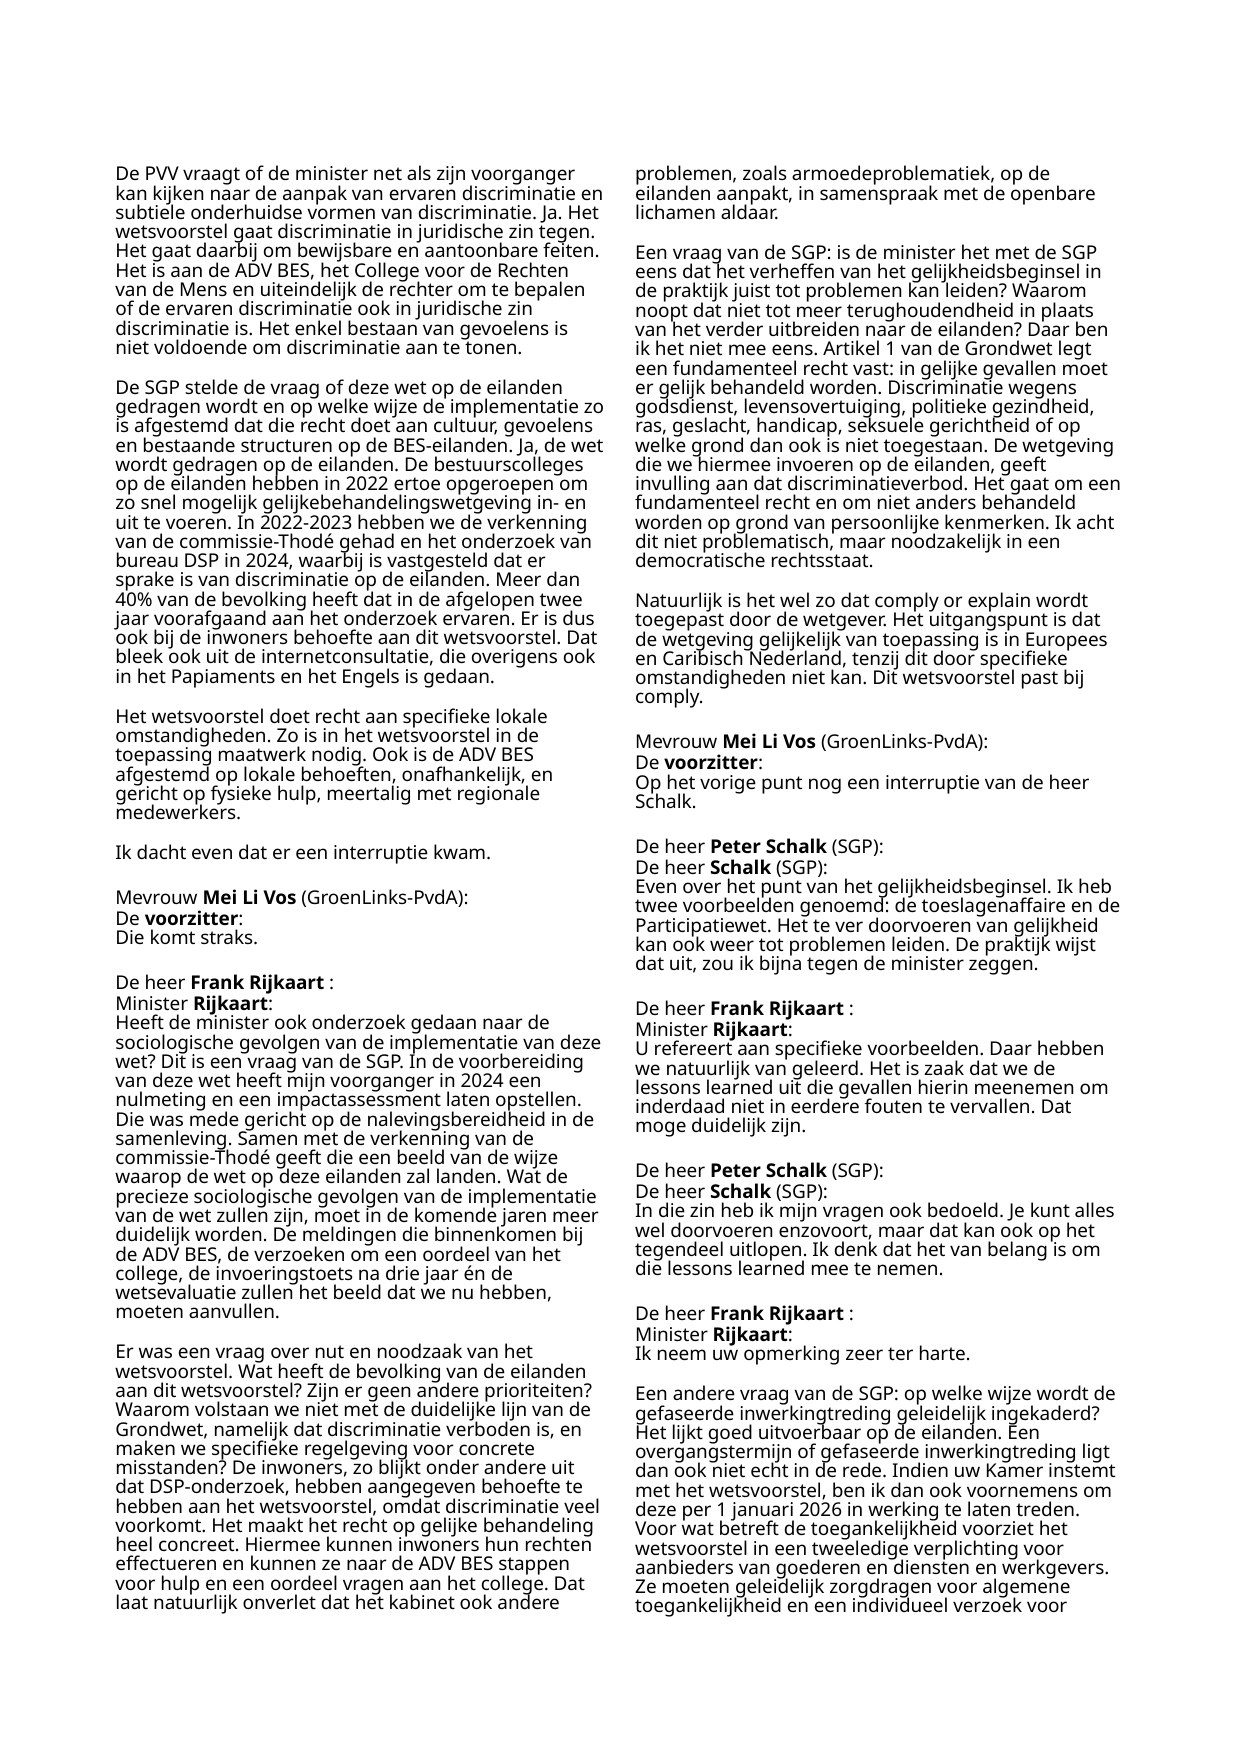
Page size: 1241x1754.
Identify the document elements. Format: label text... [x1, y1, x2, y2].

text De heer Schalk (SGP): [635, 859, 1125, 878]
text Even over het punt van het gelijkheidsbeginsel. Ik heb twee voorbeelden genoemd: de toeslagenaffaire en de Participatiewet. Het te ver doorvoeren van gelijkheid kan ook weer tot problemen leiden. De praktijk wijst dat uit, zou ik bijna tegen de minister zeggen. [635, 878, 1125, 974]
text Heeft de minister ook onderzoek gedaan naar de sociologische gevolgen van de implementatie van deze wet? Dit is een vraag van de SGP. In de voorbereiding van deze wet heeft mijn voorganger in 2024 een nulmeting en een impactassessment laten opstellen. Die was mede gericht op de nalevingsbereidheid in de samenleving. Samen met de verkenning van de commissie-Thodé geeft die een beeld van de wijze waarop de wet op deze eilanden zal landen. Wat de precieze sociologische gevolgen van de implementatie van de wet zullen zijn, moet in de komende jaren meer duidelijk worden. De meldingen die binnenkomen bij de ADV BES, de verzoeken om een oordeel van het college, de invoeringstoets na drie jaar én de wetsevaluatie zullen het beeld dat we nu hebben, moeten aanvullen. [115, 1014, 605, 1323]
text De heer Frank Rijkaart : [115, 969, 605, 995]
text Minister Rijkaart: [635, 1326, 1125, 1345]
text Er was een vraag over nut en noodzaak van het wetsvoorstel. Wat heeft de bevolking van de eilanden aan dit wetsvoorstel? Zijn er geen andere prioriteiten? Waarom volstaan we niet met de duidelijke lijn van de Grondwet, namelijk dat discriminatie verboden is, en maken we specifieke regelgeving voor concrete misstanden? De inwoners, zo blijkt onder andere uit dat DSP-onderzoek, hebben aangegeven behoefte te hebben aan het wetsvoorstel, omdat discriminatie veel voorkomt. Het maakt het recht op gelijke behandeling heel concreet. Hiermee kunnen inwoners hun rechten effectueren en kunnen ze naar de ADV BES stappen voor hulp en een oordeel vragen aan het college. Dat laat natuurlijk onverlet dat het kabinet ook andere [115, 1343, 605, 1613]
text Die komt straks. [115, 929, 605, 948]
text Mevrouw Mei Li Vos (GroenLinks-PvdA): [635, 729, 1125, 754]
text De SGP stelde de vraag of deze wet op de eilanden gedragen wordt en op welke wijze de implementatie zo is afgestemd dat die recht doet aan cultuur, gevoelens en bestaande structuren op de BES-eilanden. Ja, de wet wordt gedragen op de eilanden. De bestuurscolleges op de eilanden hebben in 2022 ertoe opgeroepen om zo snel mogelijk gelijkebehandelingswetgeving in- en uit te voeren. In 2022-2023 hebben we de verkenning van de commissie-Thodé gehad en het onderzoek van bureau DSP in 2024, waarbij is vastgesteld dat er sprake is van discriminatie op de eilanden. Meer dan 40% van de bevolking heeft dat in de afgelopen twee jaar voorafgaand aan het onderzoek ervaren. Er is dus ook bij de inwoners behoefte aan dit wetsvoorstel. Dat bleek ook uit de internetconsultatie, die overigens ook in het Papiaments en het Engels is gedaan. [115, 379, 605, 687]
text Minister Rijkaart: [115, 995, 605, 1014]
text U refereert aan specifieke voorbeelden. Daar hebben we natuurlijk van geleerd. Het is zaak dat we de lessons learned uit die gevallen hierin meenemen om inderdaad niet in eerdere fouten te vervallen. Dat moge duidelijk zijn. [635, 1040, 1125, 1137]
text Ik neem uw opmerking zeer ter harte. [635, 1345, 1125, 1364]
text De heer Schalk (SGP): [635, 1183, 1125, 1202]
text Mevrouw Mei Li Vos (GroenLinks-PvdA): [115, 884, 605, 910]
text Minister Rijkaart: [635, 1021, 1125, 1040]
text De heer Peter Schalk (SGP): [635, 833, 1125, 859]
text De voorzitter: [635, 754, 1125, 774]
text De heer Peter Schalk (SGP): [635, 1157, 1125, 1183]
text Op het vorige punt nog een interruptie van de heer Schalk. [635, 774, 1125, 812]
text problemen, zoals armoedeproblematiek, op de eilanden aanpakt, in samenspraak met de openbare lichamen aldaar. [635, 165, 1125, 223]
text In die zin heb ik mijn vragen ook bedoeld. Je kunt alles wel doorvoeren enzovoort, maar dat kan ook op het tegendeel uitlopen. Ik denk dat het van belang is om die lessons learned mee te nemen. [635, 1202, 1125, 1279]
text De heer Frank Rijkaart : [635, 1300, 1125, 1326]
text Een andere vraag van de SGP: op welke wijze wordt de gefaseerde inwerkingtreding geleidelijk ingekaderd? Het lijkt goed uitvoerbaar op de eilanden. Een overgangstermijn of gefaseerde inwerkingtreding ligt dan ook niet echt in de rede. Indien uw Kamer instemt met het wetsvoorstel, ben ik dan ook voornemens om deze per 1 januari 2026 in werking te laten treden. Voor wat betreft de toegankelijkheid voorziet het wetsvoorstel in een tweeledige verplichting voor aanbieders van goederen en diensten en werkgevers. Ze moeten geleidelijk zorgdragen voor algemene toegankelijkheid en een individueel verzoek voor [635, 1385, 1125, 1617]
text De voorzitter: [115, 910, 605, 929]
text Een vraag van de SGP: is de minister het met de SGP eens dat het verheffen van het gelijkheidsbeginsel in de praktijk juist tot problemen kan leiden? Waarom noopt dat niet tot meer terughoudendheid in plaats van het verder uitbreiden naar de eilanden? Daar ben ik het niet mee eens. Artikel 1 van de Grondwet legt een fundamenteel recht vast: in gelijke gevallen moet er gelijk behandeld worden. Discriminatie wegens godsdienst, levensovertuiging, politieke gezindheid, ras, geslacht, handicap, seksuele gerichtheid of op welke grond dan ook is niet toegestaan. De wetgeving die we hiermee invoeren op de eilanden, geeft invulling aan dat discriminatieverbod. Het gaat om een fundamenteel recht en om niet anders behandeld worden op grond van persoonlijke kenmerken. Ik acht dit niet problematisch, maar noodzakelijk in een democratische rechtsstaat. [635, 244, 1125, 571]
text Natuurlijk is het wel zo dat comply or explain wordt toegepast door de wetgever. Het uitgangspunt is dat de wetgeving gelijkelijk van toepassing is in Europees en Caribisch Nederland, tenzij dit door specifieke omstandigheden niet kan. Dit wetsvoorstel past bij comply. [635, 592, 1125, 708]
text De PVV vraagt of de minister net als zijn voorganger kan kijken naar de aanpak van ervaren discriminatie en subtiele onderhuidse vormen van discriminatie. Ja. Het wetsvoorstel gaat discriminatie in juridische zin tegen. Het gaat daarbij om bewijsbare en aantoonbare feiten. Het is aan de ADV BES, het College voor de Rechten van de Mens en uiteindelijk de rechter om te bepalen of de ervaren discriminatie ook in juridische zin discriminatie is. Het enkel bestaan van gevoelens is niet voldoende om discriminatie aan te tonen. [115, 165, 605, 358]
text Ik dacht even dat er een interruptie kwam. [115, 844, 605, 863]
text Het wetsvoorstel doet recht aan specifieke lokale omstandigheden. Zo is in het wetsvoorstel in de toepassing maatwerk nodig. Ook is de ADV BES afgestemd op lokale behoeften, onafhankelijk, en gericht op fysieke hulp, meertalig met regionale medewerkers. [115, 708, 605, 823]
text De heer Frank Rijkaart : [635, 995, 1125, 1021]
